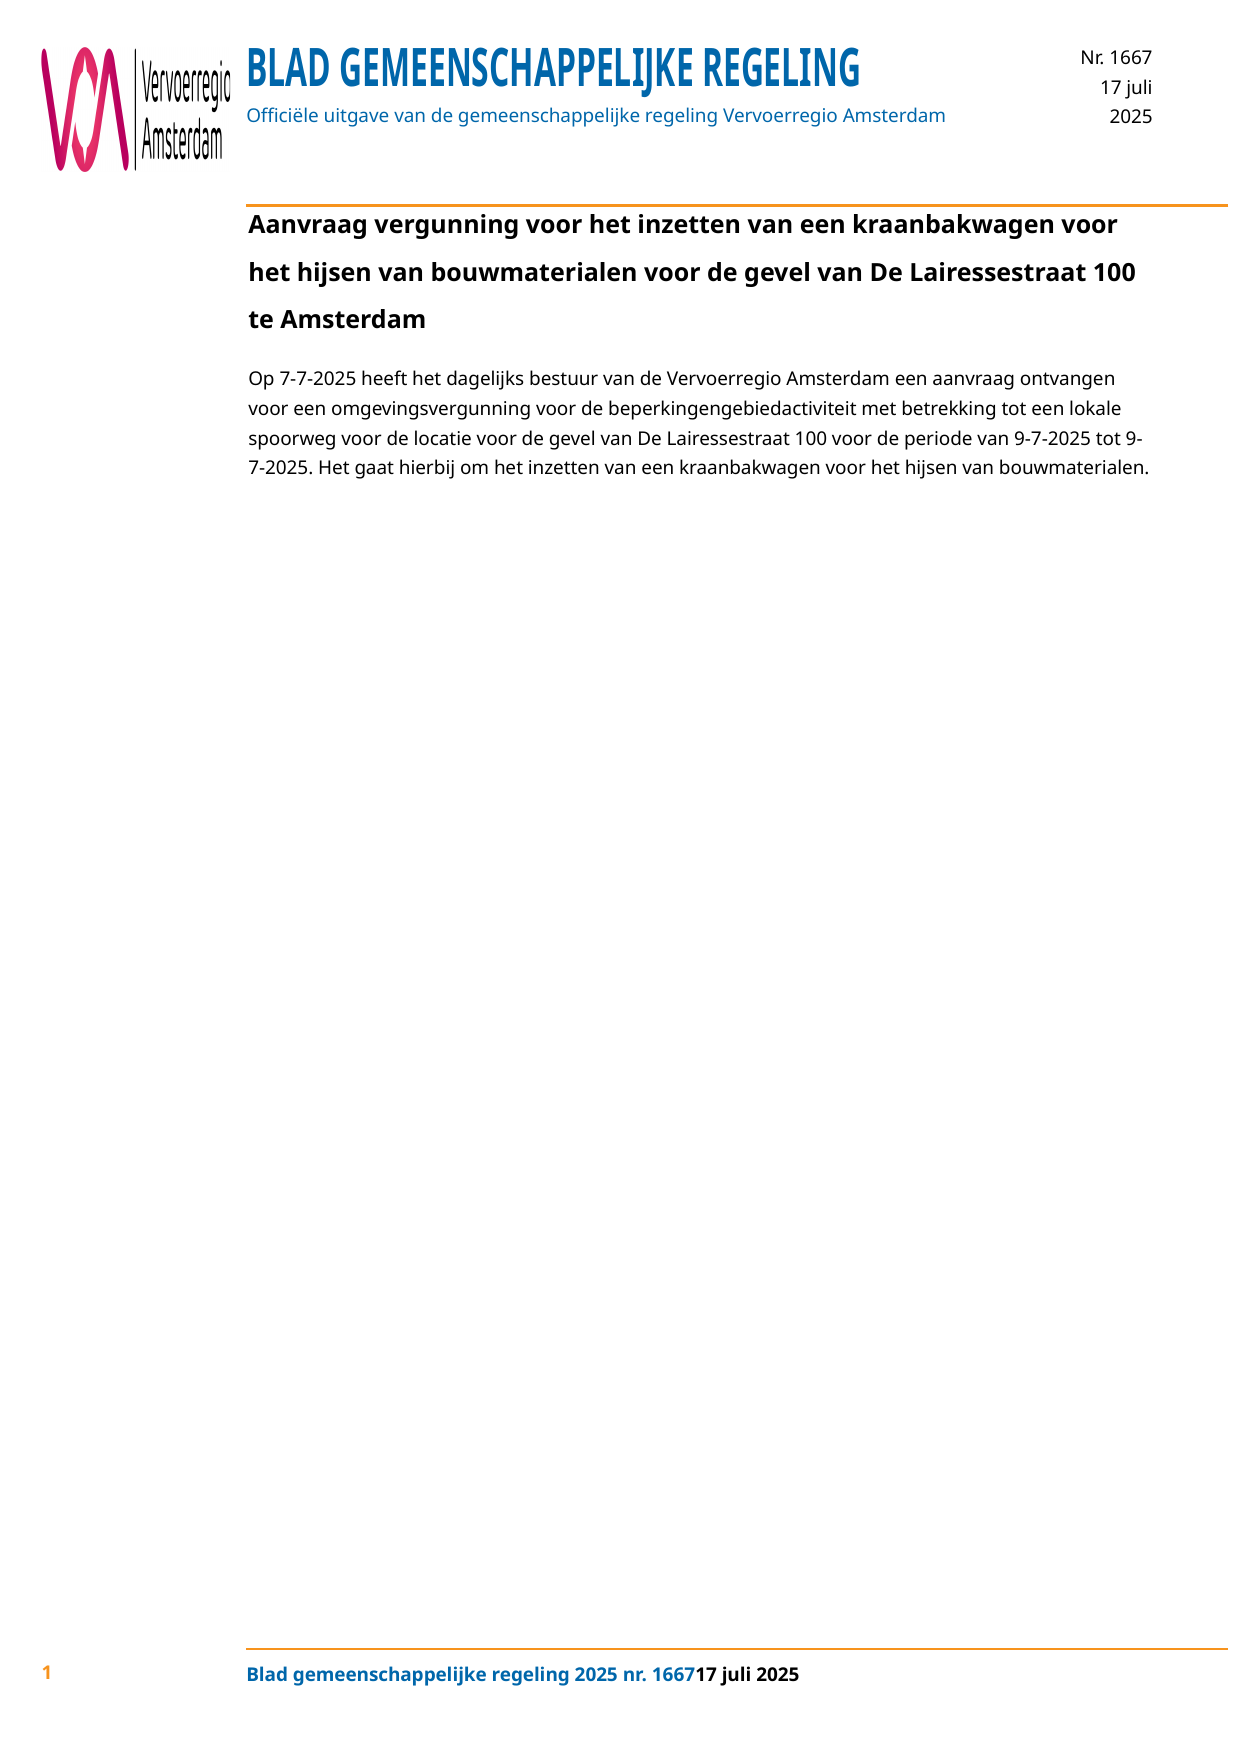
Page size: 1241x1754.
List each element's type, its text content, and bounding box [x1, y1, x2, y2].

text Op 7-7-2025 heeft het dagelijks bestuur van de Vervoerregio Amsterdam een aanvraag ontvangen voor een omgevingsvergunning voor de beperkingengebiedactiviteit met betrekking tot een lokale spoorweg voor de locatie voor de gevel van De Lairessestraat 100 voor de periode van 9-7-2025 tot 9-7-2025. Het gaat hierbij om het inzetten van een kraanbakwagen voor het hijsen van bouwmaterialen. [248, 366, 1152, 480]
text Aanvraag vergunning voor het inzetten van een kraanbakwagen voor het hijsen van bouwmaterialen voor de gevel van De Lairessestraat 100 te Amsterdam [248, 207, 1152, 336]
picture [41, 47, 231, 172]
